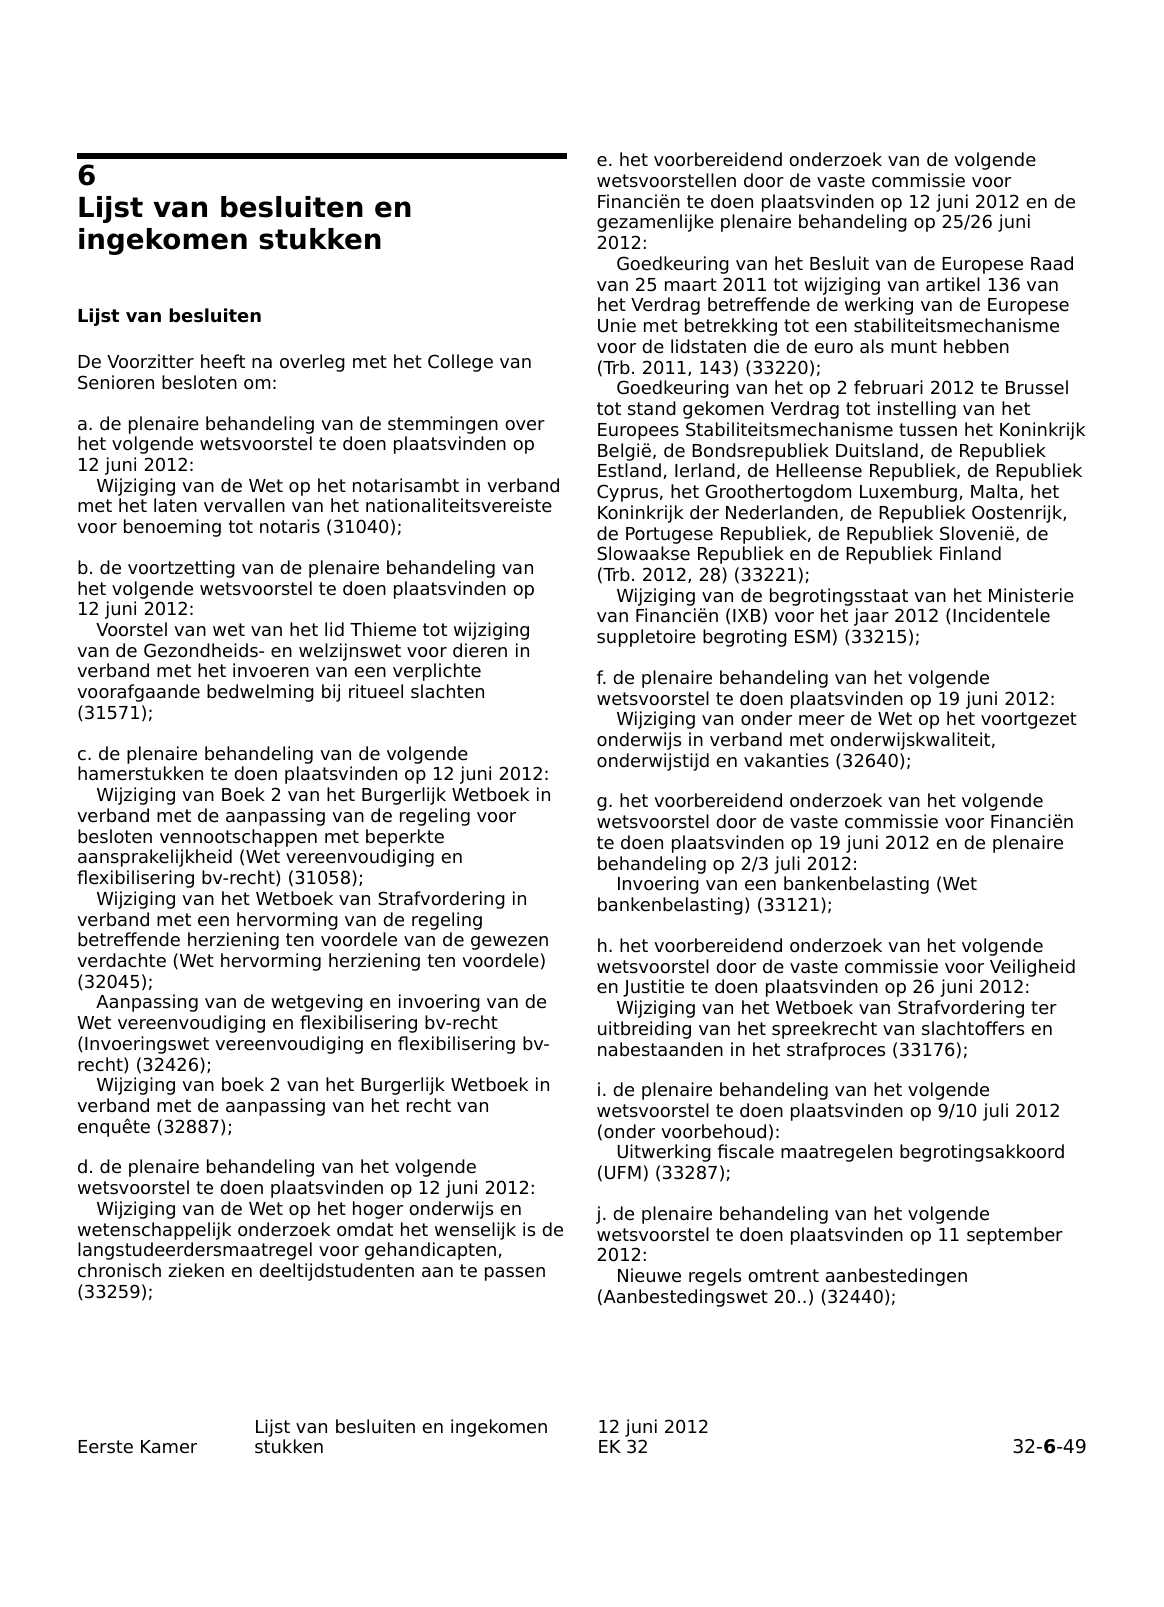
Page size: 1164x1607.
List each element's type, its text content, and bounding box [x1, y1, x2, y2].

text Wijziging van de begrotingsstaat van het Ministerie van Financiën (IXB) voor het jaar 2012 (Incidentele suppletoire begroting ESM) (33215); [596, 586, 1087, 648]
text Wijziging van de Wet op het notarisambt in verband met het laten vervallen van het nationaliteitsvereiste voor benoeming tot notaris (31040); [77, 476, 567, 538]
text Nieuwe regels omtrent aanbestedingen (Aanbestedingswet 20..) (32440); [596, 1266, 1087, 1307]
text Wijziging van boek 2 van het Burgerlijk Wetboek in verband met de aanpassing van het recht van enquête (32887); [77, 1075, 567, 1137]
text Aanpassing van de wetgeving en invoering van de Wet vereenvoudiging en flexibilisering bv-recht (Invoeringswet vereenvoudiging en flexibilisering bv-recht) (32426); [77, 992, 567, 1075]
text f. de plenaire behandeling van het volgende wetsvoorstel te doen plaatsvinden op 19 juni 2012: [596, 668, 1087, 709]
text g. het voorbereidend onderzoek van het volgende wetsvoorstel door de vaste commissie voor Financiën te doen plaatsvinden op 19 juni 2012 en de plenaire behandeling op 2/3 juli 2012: [596, 791, 1087, 874]
text b. de voortzetting van de plenaire behandeling van het volgende wetsvoorstel te doen plaatsvinden op 12 juni 2012: [77, 558, 567, 620]
text Voorstel van wet van het lid Thieme tot wijziging van de Gezondheids- en welzijnswet voor dieren in verband met het invoeren van een verplichte voorafgaande bedwelming bij ritueel slachten (31571); [77, 620, 567, 723]
text Goedkeuring van het Besluit van de Europese Raad van 25 maart 2011 tot wijziging van artikel 136 van het Verdrag betreffende de werking van de Europese Unie met betrekking tot een stabiliteitsmechanisme voor de lidstaten die de euro als munt hebben (Trb. 2011, 143) (33220); [596, 254, 1087, 378]
text Invoering van een bankenbelasting (Wet bankenbelasting) (33121); [596, 874, 1087, 916]
text i. de plenaire behandeling van het volgende wetsvoorstel te doen plaatsvinden op 9/10 juli 2012 (onder voorbehoud): [596, 1080, 1087, 1142]
text a. de plenaire behandeling van de stemmingen over het volgende wetsvoorstel te doen plaatsvinden op 12 juni 2012: [77, 413, 567, 476]
text De Voorzitter heeft na overleg met het College van Senioren besloten om: [77, 352, 567, 393]
text c. de plenaire behandeling van de volgende hamerstukken te doen plaatsvinden op 12 juni 2012: [77, 743, 567, 785]
text h. het voorbereidend onderzoek van het volgende wetsvoorstel door de vaste commissie voor Veiligheid en Justitie te doen plaatsvinden op 26 juni 2012: [596, 936, 1087, 998]
text d. de plenaire behandeling van het volgende wetsvoorstel te doen plaatsvinden op 12 juni 2012: [77, 1157, 567, 1199]
text j. de plenaire behandeling van het volgende wetsvoorstel te doen plaatsvinden op 11 september 2012: [596, 1204, 1087, 1266]
text Uitwerking fiscale maatregelen begrotingsakkoord (UFM) (33287); [596, 1142, 1087, 1184]
text Wijziging van onder meer de Wet op het voortgezet onderwijs in verband met onderwijskwaliteit, onderwijstijd en vakanties (32640); [596, 709, 1087, 771]
title 6 Lijst van besluiten en ingekomen stukken [77, 159, 567, 256]
text Wijziging van het Wetboek van Strafvordering ter uitbreiding van het spreekrecht van slachtoffers en nabestaanden in het strafproces (33176); [596, 998, 1087, 1060]
text Wijziging van Boek 2 van het Burgerlijk Wetboek in verband met de aanpassing van de regeling voor besloten vennootschappen met beperkte aansprakelijkheid (Wet vereenvoudiging en flexibilisering bv-recht) (31058); [77, 785, 567, 889]
text Wijziging van de Wet op het hoger onderwijs en wetenschappelijk onderzoek omdat het wenselijk is de langstudeerdersmaatregel voor gehandicapten, chronisch zieken en deeltijdstudenten aan te passen (33259); [77, 1199, 567, 1302]
text e. het voorbereidend onderzoek van de volgende wetsvoorstellen door de vaste commissie voor Financiën te doen plaatsvinden op 12 juni 2012 en de gezamenlijke plenaire behandeling op 25/26 juni 2012: [596, 150, 1087, 254]
subtitle Lijst van besluiten [77, 306, 567, 327]
text Wijziging van het Wetboek van Strafvordering in verband met een hervorming van de regeling betreffende herziening ten voordele van de gewezen verdachte (Wet hervorming herziening ten voordele) (32045); [77, 889, 567, 992]
text Goedkeuring van het op 2 februari 2012 te Brussel tot stand gekomen Verdrag tot instelling van het Europees Stabiliteitsmechanisme tussen het Koninkrijk België, de Bondsrepubliek Duitsland, de Republiek Estland, Ierland, de Helleense Republiek, de Republiek Cyprus, het Groothertogdom Luxemburg, Malta, het Koninkrijk der Nederlanden, de Republiek Oostenrijk, de Portugese Republiek, de Republiek Slovenië, de Slowaakse Republiek en de Republiek Finland (Trb. 2012, 28) (33221); [596, 378, 1087, 586]
